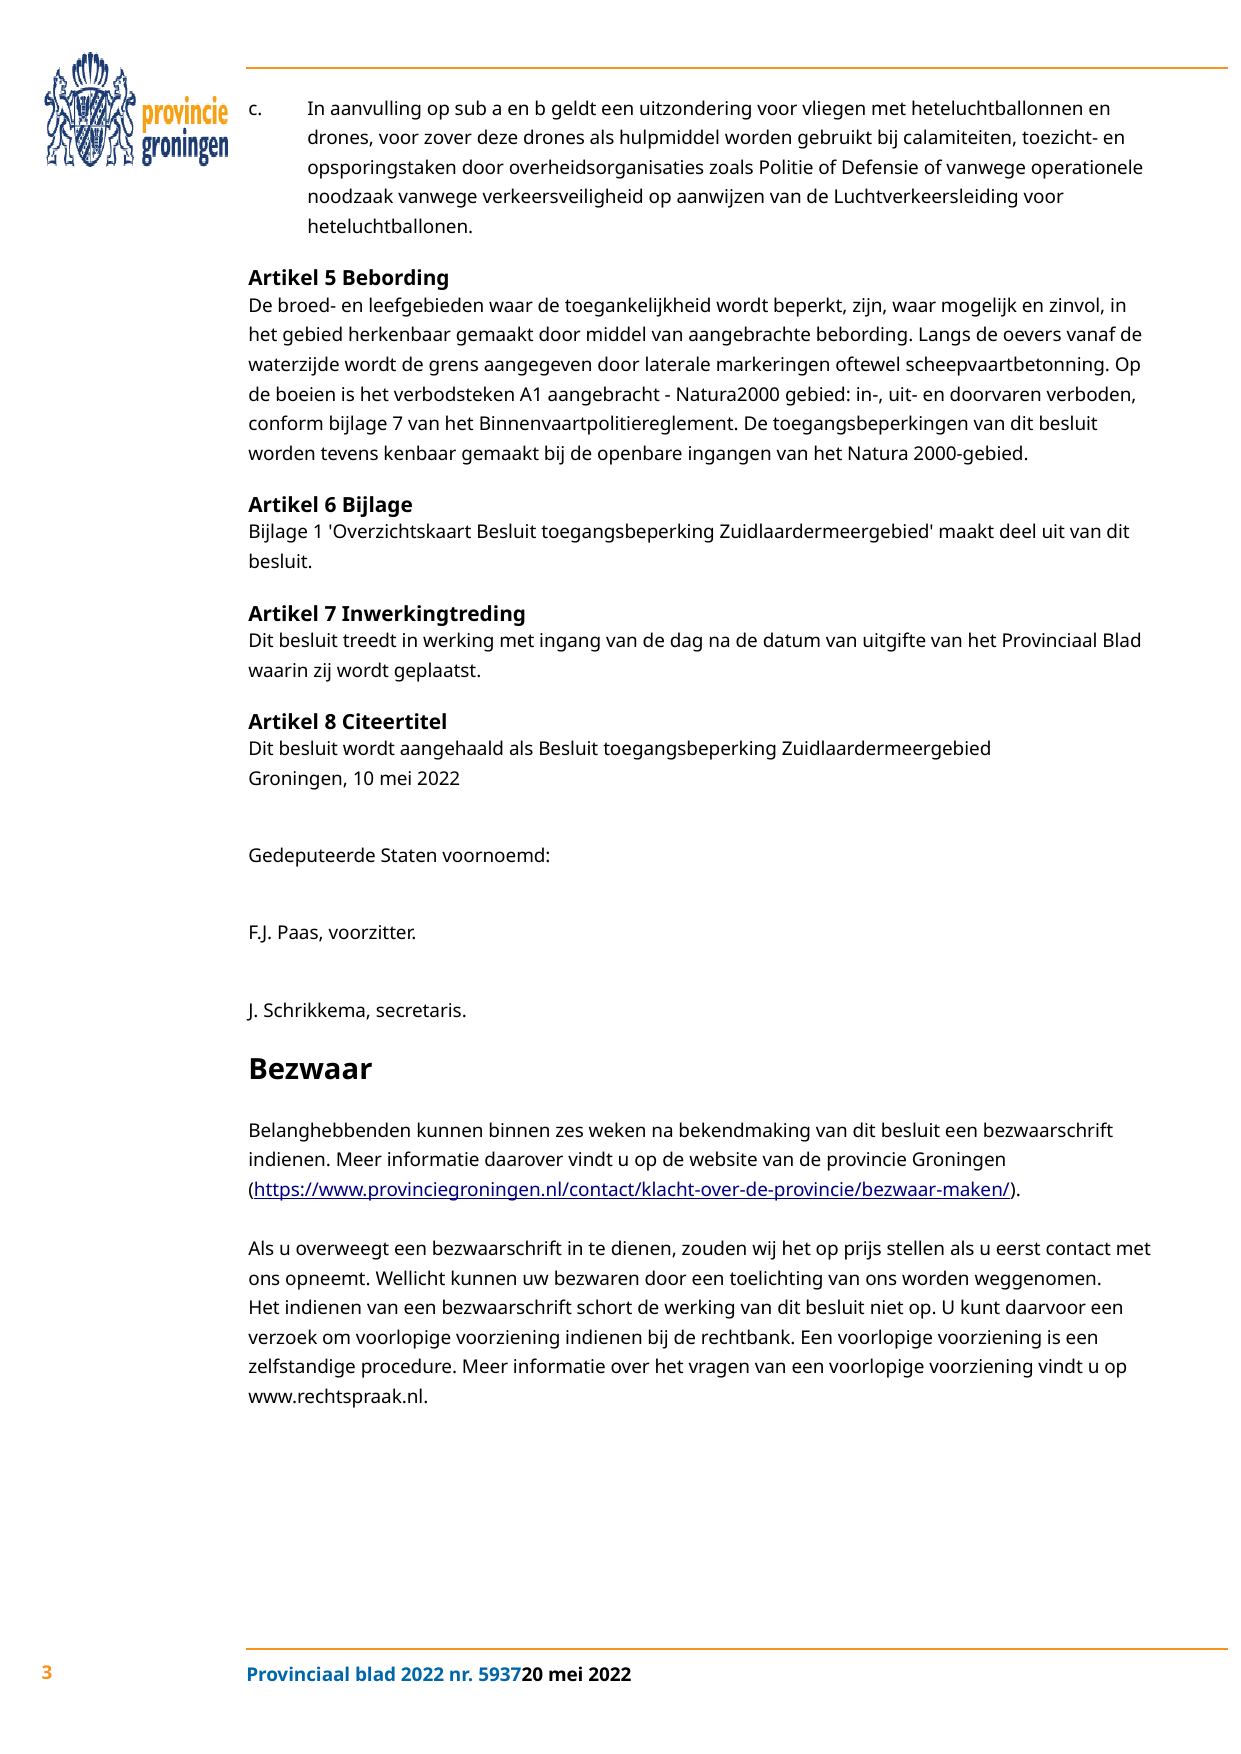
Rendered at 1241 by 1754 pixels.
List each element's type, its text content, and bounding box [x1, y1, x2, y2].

text J. Schrikkema, secretaris. [248, 997, 1152, 1022]
text Dit besluit wordt aangehaald als Besluit toegangsbeperking Zuidlaardermeergebied [248, 736, 1152, 761]
text Artikel 6 Bijlage [248, 490, 1152, 519]
text Artikel 5 Bebording [248, 263, 1152, 292]
text Bijlage 1 'Overzichtskaart Besluit toegangsbeperking Zuidlaardermeergebied' maakt deel uit van dit besluit. [248, 519, 1152, 574]
text Artikel 8 Citeertitel [248, 707, 1152, 736]
text F.J. Paas, voorzitter. [248, 919, 1152, 945]
picture [41, 47, 231, 172]
text De broed- en leefgebieden waar de toegankelijkheid wordt beperkt, zijn, waar mogelijk en zinvol, in het gebied herkenbaar gemaakt door middel van aangebrachte bebording. Langs de oevers vanaf de waterzijde wordt de grens aangegeven door laterale markeringen oftewel scheepvaartbetonning. Op de boeien is het verbodsteken A1 aangebracht - Natura2000 gebied: in-, uit- en doorvaren verboden, conform bijlage 7 van het Binnenvaartpolitiereglement. De toegangsbeperkingen van dit besluit worden tevens kenbaar gemaakt bij de openbare ingangen van het Natura 2000-gebied. [248, 292, 1152, 466]
text Als u overweegt een bezwaarschrift in te dienen, zouden wij het op prijs stellen als u eerst contact met ons opneemt. Wellicht kunnen uw bezwaren door een toelichting van ons worden weggenomen. [248, 1235, 1152, 1291]
list In aanvulling op sub a en b geldt een uitzondering voor vliegen met heteluchtballonnen en drones, voor zover deze drones als hulpmiddel worden gebruikt bij calamiteiten, toezicht- en opsporingstaken door overheidsorganisaties zoals Politie of Defensie of vanwege operationele noodzaak vanwege verkeersveiligheid op aanwijzen van de Luchtverkeersleiding voor heteluchtballonen. [248, 95, 1152, 239]
text Gedeputeerde Staten voornoemd: [248, 842, 1152, 868]
text Dit besluit treedt in werking met ingang van de dag na de datum van uitgifte van het Provinciaal Blad waarin zij wordt geplaatst. [248, 627, 1152, 682]
text Het indienen van een bezwaarschrift schort de werking van dit besluit niet op. U kunt daarvoor een verzoek om voorlopige voorziening indienen bij de rechtbank. Een voorlopige voorziening is een zelfstandige procedure. Meer informatie over het vragen van een voorlopige voorziening vindt u op www.rechtspraak.nl. [248, 1294, 1152, 1409]
text Bezwaar [248, 1048, 1152, 1088]
text Artikel 7 Inwerkingtreding [248, 599, 1152, 627]
text Groningen, 10 mei 2022 [248, 765, 1152, 791]
text Belanghebbenden kunnen binnen zes weken na bekendmaking van dit besluit een bezwaarschrift indienen. Meer informatie daarover vindt u op de website van de provincie Groningen (https://www.provinciegroningen.nl/contact/klacht-over-de-provincie/bezwaar-maken/). [248, 1117, 1152, 1202]
